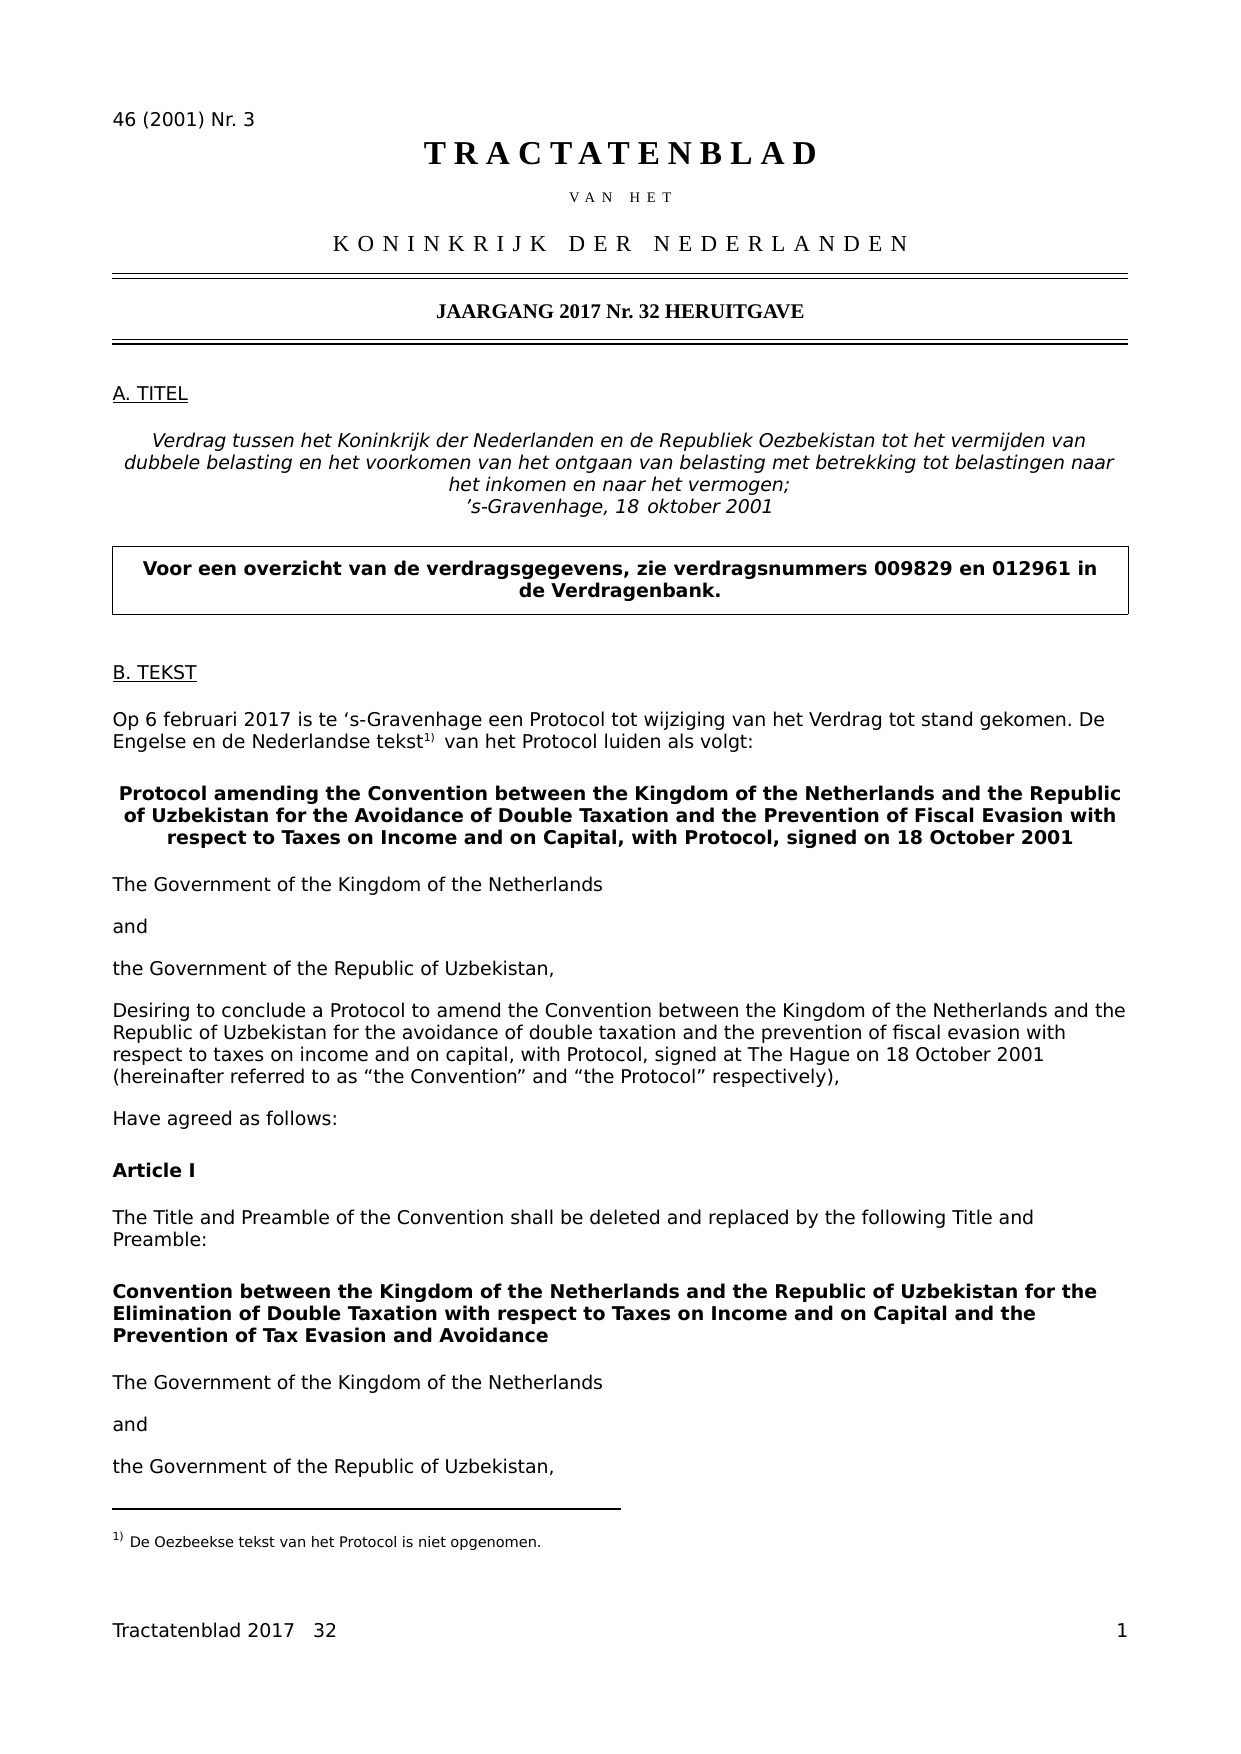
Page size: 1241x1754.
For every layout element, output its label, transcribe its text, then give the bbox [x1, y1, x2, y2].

subtitle Article I [112, 1160, 1128, 1182]
subtitle B. TEKST [112, 662, 1128, 684]
text 46 (2001) Nr. 3 [112, 109, 1128, 131]
text the Government of the Republic of Uzbekistan, [112, 958, 1128, 980]
text and [112, 916, 1128, 938]
text VAN HET [112, 189, 1128, 206]
subtitle Protocol amending the Convention between the Kingdom of the Netherlands and the Republic of Uzbekistan for the Avoidance of Double Taxation and the Prevention of Fiscal Evasion with respect to Taxes on Income and on Capital, with Protocol, signed on 18 October 2001 [112, 783, 1128, 849]
text JAARGANG 2017 Nr. 32 HERUITGAVE [112, 299, 1128, 323]
text KONINKRIJK DER NEDERLANDEN [112, 229, 1128, 256]
text TRACTATENBLAD [112, 133, 1128, 172]
subtitle A. TITEL [112, 383, 1128, 405]
text Have agreed as follows: [112, 1108, 1128, 1130]
text the Government of the Republic of Uzbekistan, [112, 1456, 1128, 1478]
text The Title and Preamble of the Convention shall be deleted and replaced by the following Title and Preamble: [112, 1207, 1128, 1251]
text The Government of the Kingdom of the Netherlands [112, 1372, 1128, 1394]
text and [112, 1414, 1128, 1436]
text Verdrag tussen het Koninkrijk der Nederlanden en de Republiek Oezbekistan tot het vermijden van dubbele belasting en het voorkomen van het ontgaan van belasting met betrekking tot belastingen naar het inkomen en naar het vermogen; [112, 430, 1128, 496]
text The Government of the Kingdom of the Netherlands [112, 874, 1128, 896]
text ’s-Gravenhage, 18 oktober 2001 [112, 496, 1128, 518]
text De Oezbeekse tekst van het Protocol is niet opgenomen. [112, 1530, 1128, 1552]
text Desiring to conclude a Protocol to amend the Convention between the Kingdom of the Netherlands and the Republic of Uzbekistan for the avoidance of double taxation and the prevention of fiscal evasion with respect to taxes on income and on capital, with Protocol, signed at The Hague on 18 October 2001 (hereinafter referred to as “the Convention” and “the Protocol” respectively), [112, 1000, 1128, 1088]
text Op 6 februari 2017 is te ‘s-Gravenhage een Protocol tot wijziging van het Verdrag tot stand gekomen. De Engelse en de Nederlandse tekst van het Protocol luiden als volgt: [112, 709, 1128, 753]
subtitle Convention between the Kingdom of the Netherlands and the Republic of Uzbekistan for the Elimination of Double Taxation with respect to Taxes on Income and on Capital and the Prevention of Tax Evasion and Avoidance [112, 1281, 1128, 1347]
